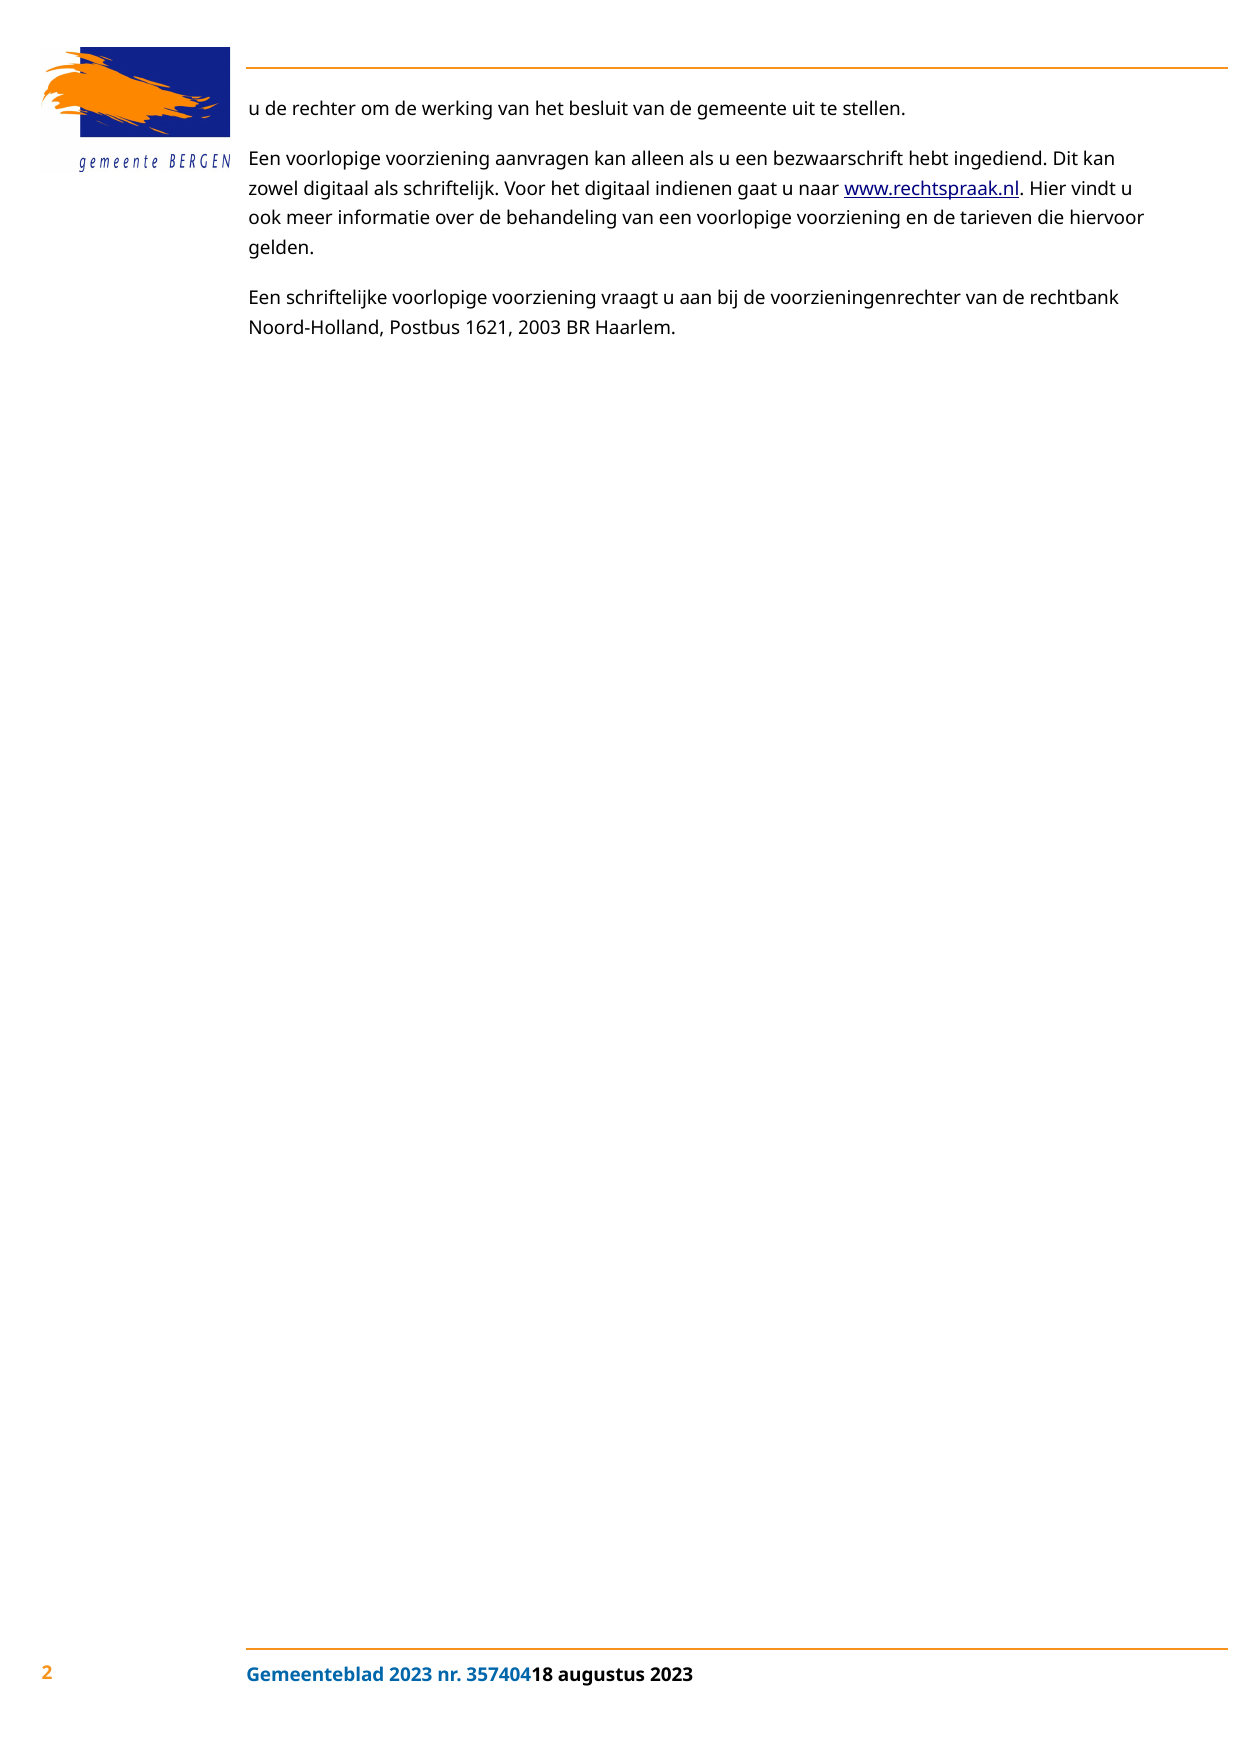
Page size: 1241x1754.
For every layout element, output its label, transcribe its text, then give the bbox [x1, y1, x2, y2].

text u de rechter om de werking van het besluit van de gemeente uit te stellen. [248, 95, 1152, 121]
text Een schriftelijke voorlopige voorziening vraagt u aan bij de voorzieningenrechter van de rechtbank Noord-Holland, Postbus 1621, 2003 BR Haarlem. [248, 284, 1152, 340]
picture [41, 47, 231, 172]
text Een voorlopige voorziening aanvragen kan alleen als u een bezwaarschrift hebt ingediend. Dit kan zowel digitaal als schriftelijk. Voor het digitaal indienen gaat u naar www.rechtspraak.nl. Hier vindt u ook meer informatie over de behandeling van een voorlopige voorziening en de tarieven die hiervoor gelden. [248, 145, 1152, 260]
